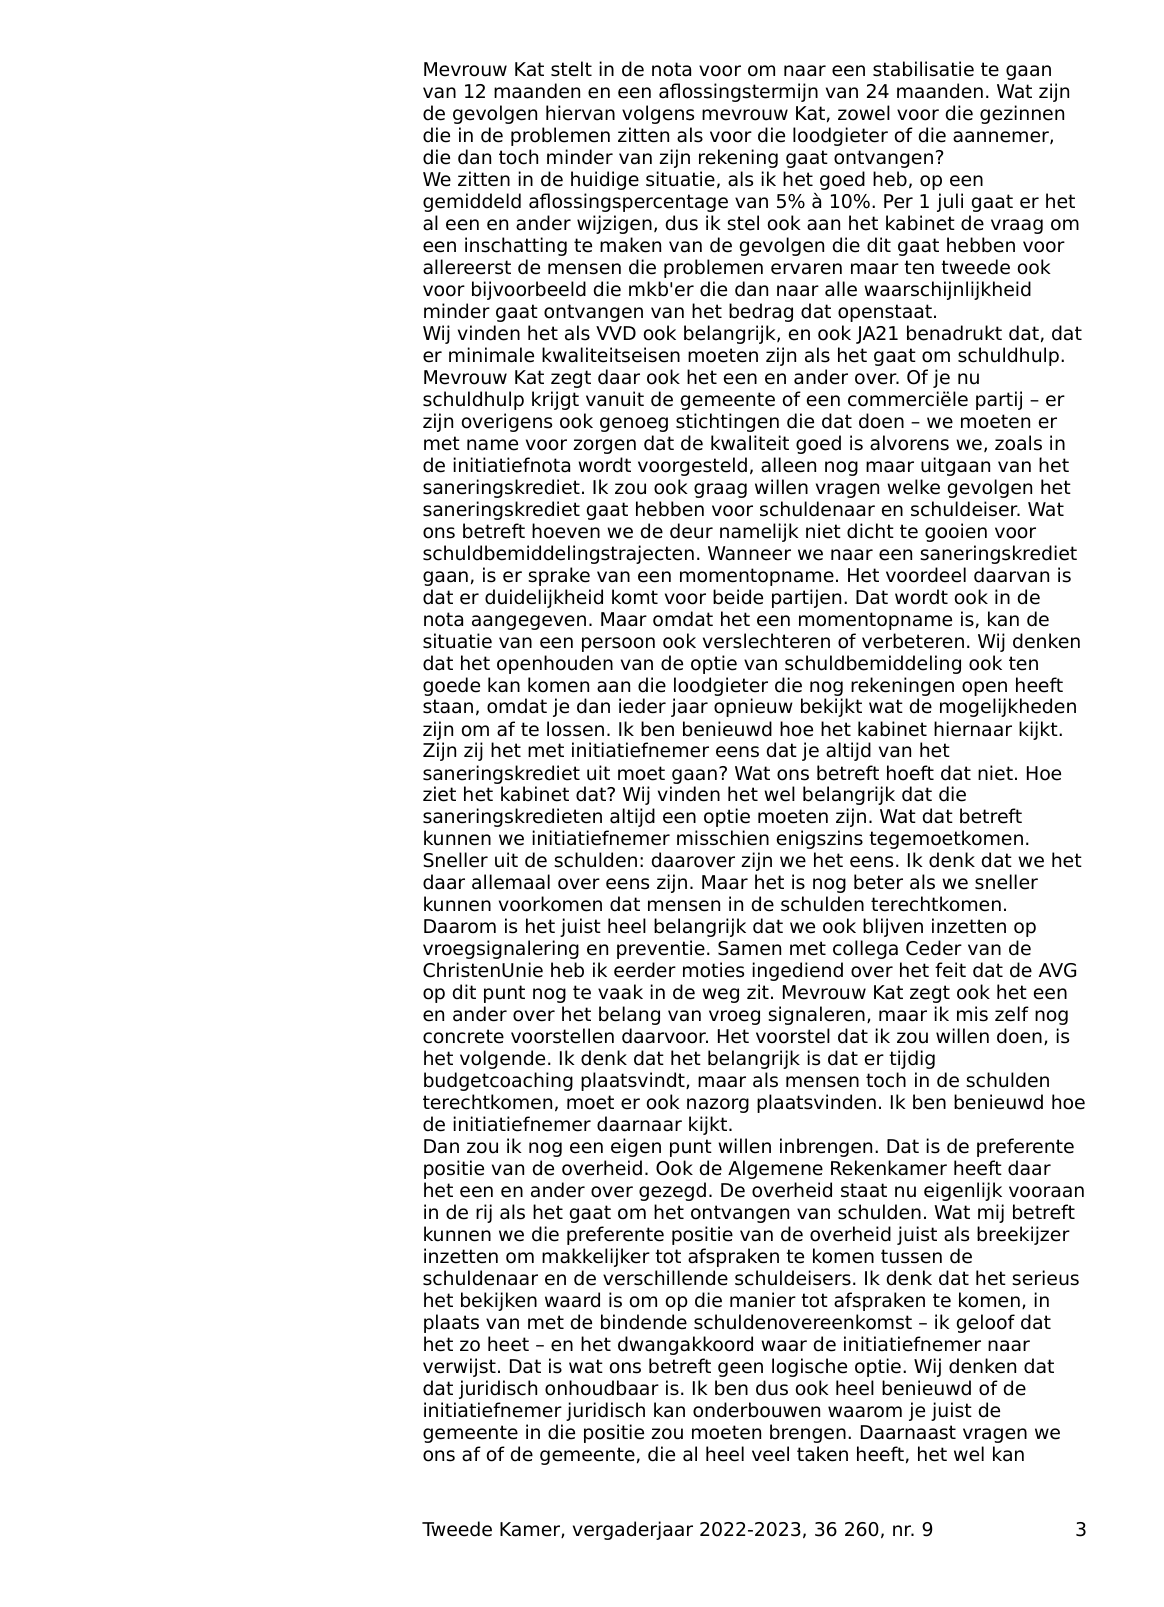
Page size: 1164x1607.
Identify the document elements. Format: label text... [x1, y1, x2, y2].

text We zitten in de huidige situatie, als ik het goed heb, op een gemiddeld aflossingspercentage van 5% à 10%. Per 1 juli gaat er het al een en ander wijzigen, dus ik stel ook aan het kabinet de vraag om een inschatting te maken van de gevolgen die dit gaat hebben voor allereerst de mensen die problemen ervaren maar ten tweede ook voor bijvoorbeeld die mkb'er die dan naar alle waarschijnlijkheid minder gaat ontvangen van het bedrag dat openstaat. [422, 169, 1087, 323]
text Mevrouw Kat stelt in de nota voor om naar een stabilisatie te gaan van 12 maanden en een aflossingstermijn van 24 maanden. Wat zijn de gevolgen hiervan volgens mevrouw Kat, zowel voor die gezinnen die in de problemen zitten als voor die loodgieter of die aannemer, die dan toch minder van zijn rekening gaat ontvangen? [422, 59, 1087, 169]
text Sneller uit de schulden: daarover zijn we het eens. Ik denk dat we het daar allemaal over eens zijn. Maar het is nog beter als we sneller kunnen voorkomen dat mensen in de schulden terechtkomen. Daarom is het juist heel belangrijk dat we ook blijven inzetten op vroegsignalering en preventie. Samen met collega Ceder van de ChristenUnie heb ik eerder moties ingediend over het feit dat de AVG op dit punt nog te vaak in de weg zit. Mevrouw Kat zegt ook het een en ander over het belang van vroeg signaleren, maar ik mis zelf nog concrete voorstellen daarvoor. Het voorstel dat ik zou willen doen, is het volgende. Ik denk dat het belangrijk is dat er tijdig budgetcoaching plaatsvindt, maar als mensen toch in de schulden terechtkomen, moet er ook nazorg plaatsvinden. Ik ben benieuwd hoe de initiatiefnemer daarnaar kijkt. [422, 850, 1087, 1136]
text Wij vinden het als VVD ook belangrijk, en ook JA21 benadrukt dat, dat er minimale kwaliteitseisen moeten zijn als het gaat om schuldhulp. Mevrouw Kat zegt daar ook het een en ander over. Of je nu schuldhulp krijgt vanuit de gemeente of een commerciële partij – er zijn overigens ook genoeg stichtingen die dat doen – we moeten er met name voor zorgen dat de kwaliteit goed is alvorens we, zoals in de initiatiefnota wordt voorgesteld, alleen nog maar uitgaan van het saneringskrediet. Ik zou ook graag willen vragen welke gevolgen het saneringskrediet gaat hebben voor schuldenaar en schuldeiser. Wat ons betreft hoeven we de deur namelijk niet dicht te gooien voor schuldbemiddelingstrajecten. Wanneer we naar een saneringskrediet gaan, is er sprake van een momentopname. Het voordeel daarvan is dat er duidelijkheid komt voor beide partijen. Dat wordt ook in de nota aangegeven. Maar omdat het een momentopname is, kan de situatie van een persoon ook verslechteren of verbeteren. Wij denken dat het openhouden van de optie van schuldbemiddeling ook ten goede kan komen aan die loodgieter die nog rekeningen open heeft staan, omdat je dan ieder jaar opnieuw bekijkt wat de mogelijkheden zijn om af te lossen. Ik ben benieuwd hoe het kabinet hiernaar kijkt. Zijn zij het met initiatiefnemer eens dat je altijd van het saneringskrediet uit moet gaan? Wat ons betreft hoeft dat niet. Hoe ziet het kabinet dat? Wij vinden het wel belangrijk dat die saneringskredieten altijd een optie moeten zijn. Wat dat betreft kunnen we initiatiefnemer misschien enigszins tegemoetkomen. [422, 323, 1087, 850]
text Dan zou ik nog een eigen punt willen inbrengen. Dat is de preferente positie van de overheid. Ook de Algemene Rekenkamer heeft daar het een en ander over gezegd. De overheid staat nu eigenlijk vooraan in de rij als het gaat om het ontvangen van schulden. Wat mij betreft kunnen we die preferente positie van de overheid juist als breekijzer inzetten om makkelijker tot afspraken te komen tussen de schuldenaar en de verschillende schuldeisers. Ik denk dat het serieus het bekijken waard is om op die manier tot afspraken te komen, in plaats van met de bindende schuldenovereenkomst – ik geloof dat het zo heet – en het dwangakkoord waar de initiatiefnemer naar verwijst. Dat is wat ons betreft geen logische optie. Wij denken dat dat juridisch onhoudbaar is. Ik ben dus ook heel benieuwd of de initiatiefnemer juridisch kan onderbouwen waarom je juist de gemeente in die positie zou moeten brengen. Daarnaast vragen we ons af of de gemeente, die al heel veel taken heeft, het wel kan [422, 1136, 1087, 1466]
